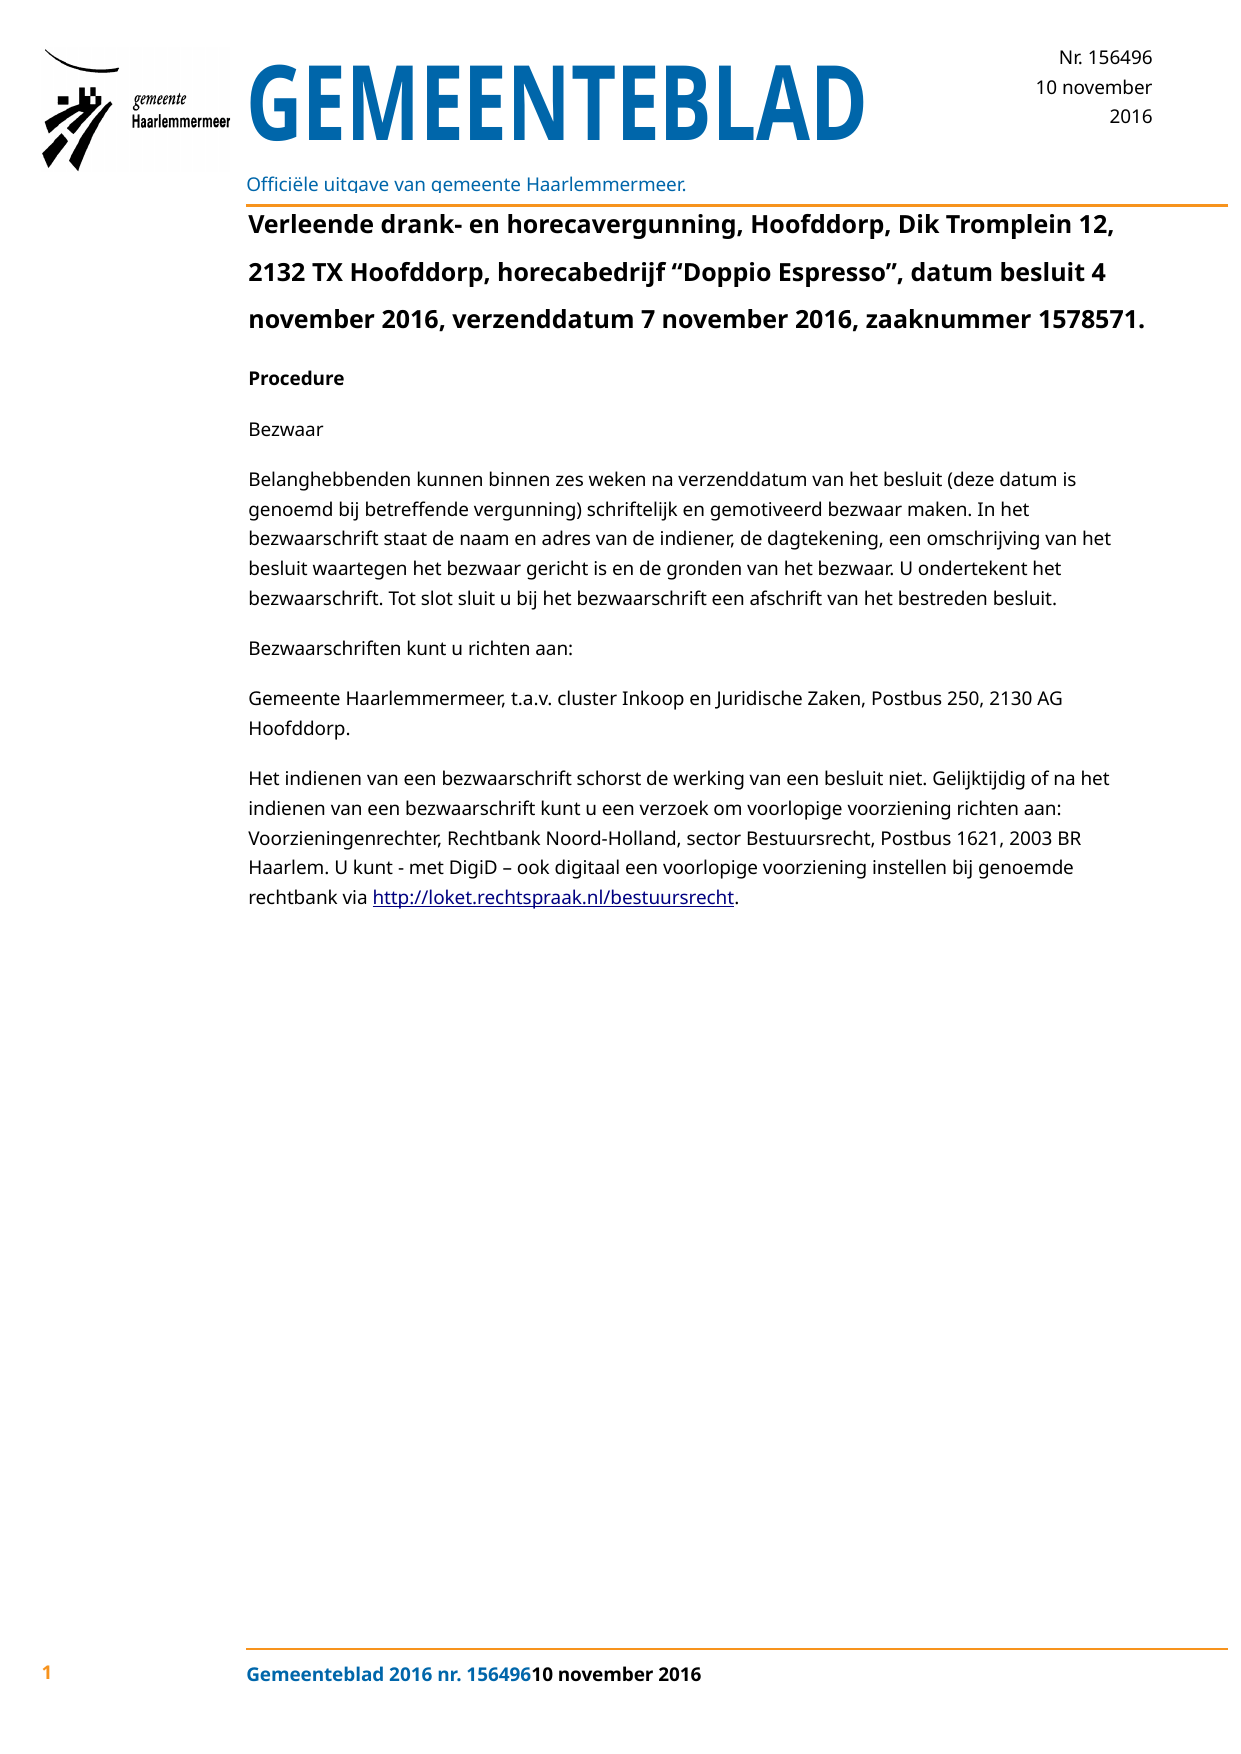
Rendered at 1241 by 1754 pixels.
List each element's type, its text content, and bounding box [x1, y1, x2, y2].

text Verleende drank- en horecavergunning, Hoofddorp, Dik Tromplein 12, 2132 TX Hoofddorp, horecabedrijf “Doppio Espresso”, datum besluit 4 november 2016, verzenddatum 7 november 2016, zaaknummer 1578571. [248, 207, 1152, 336]
text Bezwaarschriften kunt u richten aan: [248, 635, 1152, 661]
text Gemeente Haarlemmermeer, t.a.v. cluster Inkoop en Juridische Zaken, Postbus 250, 2130 AG Hoofddorp. [248, 686, 1152, 741]
text Belanghebbenden kunnen binnen zes weken na verzenddatum van het besluit (deze datum is genoemd bij betreffende vergunning) schriftelijk en gemotiveerd bezwaar maken. In het bezwaarschrift staat de naam en adres van de indiener, de dagtekening, een omschrijving van het besluit waartegen het bezwaar gericht is en de gronden van het bezwaar. U ondertekent het bezwaarschrift. Tot slot sluit u bij het bezwaarschrift een afschrift van het bestreden besluit. [248, 466, 1152, 610]
text Procedure [248, 366, 1152, 391]
text Het indienen van een bezwaarschrift schorst de werking van een besluit niet. Gelijktijdig of na het indienen van een bezwaarschrift kunt u een verzoek om voorlopige voorziening richten aan: Voorzieningenrechter, Rechtbank Noord-Holland, sector Bestuursrecht, Postbus 1621, 2003 BR Haarlem. U kunt - met DigiD – ook digitaal een voorlopige voorziening instellen bij genoemde rechtbank via http://loket.rechtspraak.nl/bestuursrecht. [248, 766, 1152, 909]
picture [41, 47, 231, 172]
text Bezwaar [248, 416, 1152, 442]
